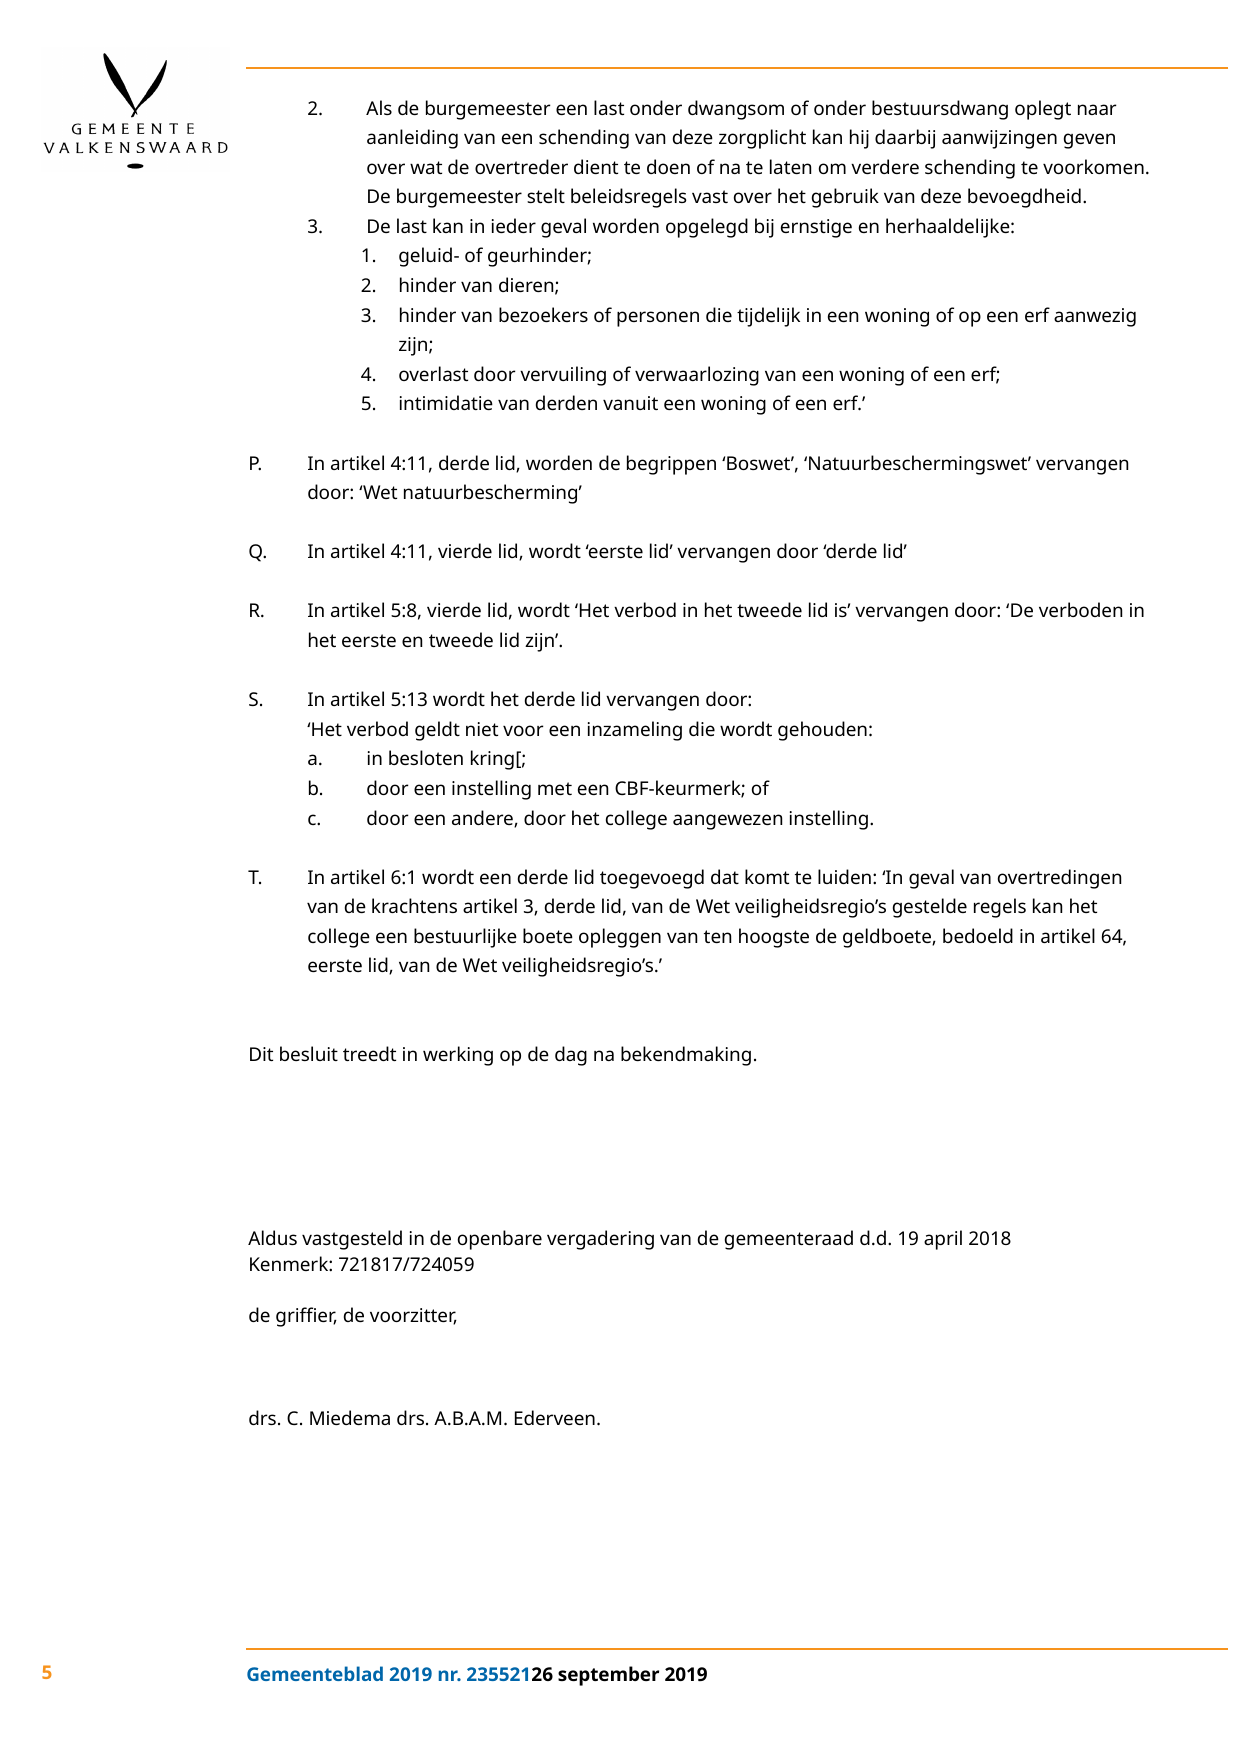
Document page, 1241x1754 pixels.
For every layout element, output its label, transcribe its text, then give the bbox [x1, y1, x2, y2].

list intimidatie van derden vanuit een woning of een erf.’ [361, 391, 1152, 416]
list Als de burgemeester een last onder dwangsom of onder bestuursdwang oplegt naar aanleiding van een schending van deze zorgplicht kan hij daarbij aanwijzingen geven over wat de overtreder dient te doen of na te laten om verdere schending te voorkomen. De burgemeester stelt beleidsregels vast over het gebruik van deze bevoegdheid. [307, 95, 1152, 209]
list ‘Het verbod geldt niet voor een inzameling die wordt gehouden: [248, 716, 1152, 742]
list geluid- of geurhinder; [361, 243, 1152, 268]
list in besloten kring[; [307, 746, 1152, 771]
text Aldus vastgesteld in de openbare vergadering van de gemeenteraad d.d. 19 april 2018 [248, 1225, 1152, 1251]
picture [41, 47, 231, 172]
list hinder van dieren; [361, 272, 1152, 298]
text de griffier, de voorzitter, [248, 1302, 1152, 1328]
list overlast door vervuiling of verwaarlozing van een woning of een erf; [361, 361, 1152, 387]
list door een instelling met een CBF-keurmerk; of [307, 775, 1152, 801]
text drs. C. Miedema drs. A.B.A.M. Ederveen. [248, 1405, 1152, 1431]
list door een andere, door het college aangewezen instelling. [307, 805, 1152, 831]
list In artikel 5:8, vierde lid, wordt ‘Het verbod in het tweede lid is’ vervangen door: ‘De verboden in het eerste en tweede lid zijn’. [248, 598, 1152, 653]
list De last kan in ieder geval worden opgelegd bij ernstige en herhaaldelijke: [307, 213, 1152, 239]
list hinder van bezoekers of personen die tijdelijk in een woning of op een erf aanwezig zijn; [361, 302, 1152, 357]
text Kenmerk: 721817/724059 [248, 1251, 1152, 1277]
text Dit besluit treedt in werking op de dag na bekendmaking. [248, 1041, 1152, 1067]
list In artikel 4:11, vierde lid, wordt ‘eerste lid’ vervangen door ‘derde lid’ [248, 538, 1152, 564]
list In artikel 5:13 wordt het derde lid vervangen door: [248, 686, 1152, 712]
list In artikel 6:1 wordt een derde lid toegevoegd dat komt te luiden: ‘In geval van overtredingen van de krachtens artikel 3, derde lid, van de Wet veiligheidsregio’s gestelde regels kan het college een bestuurlijke boete opleggen van ten hoogste de geldboete, bedoeld in artikel 64, eerste lid, van de Wet veiligheidsregio’s.’ [248, 864, 1152, 978]
list In artikel 4:11, derde lid, worden de begrippen ‘Boswet’, ‘Natuurbeschermingswet’ vervangen door: ‘Wet natuurbescherming’ [248, 450, 1152, 505]
